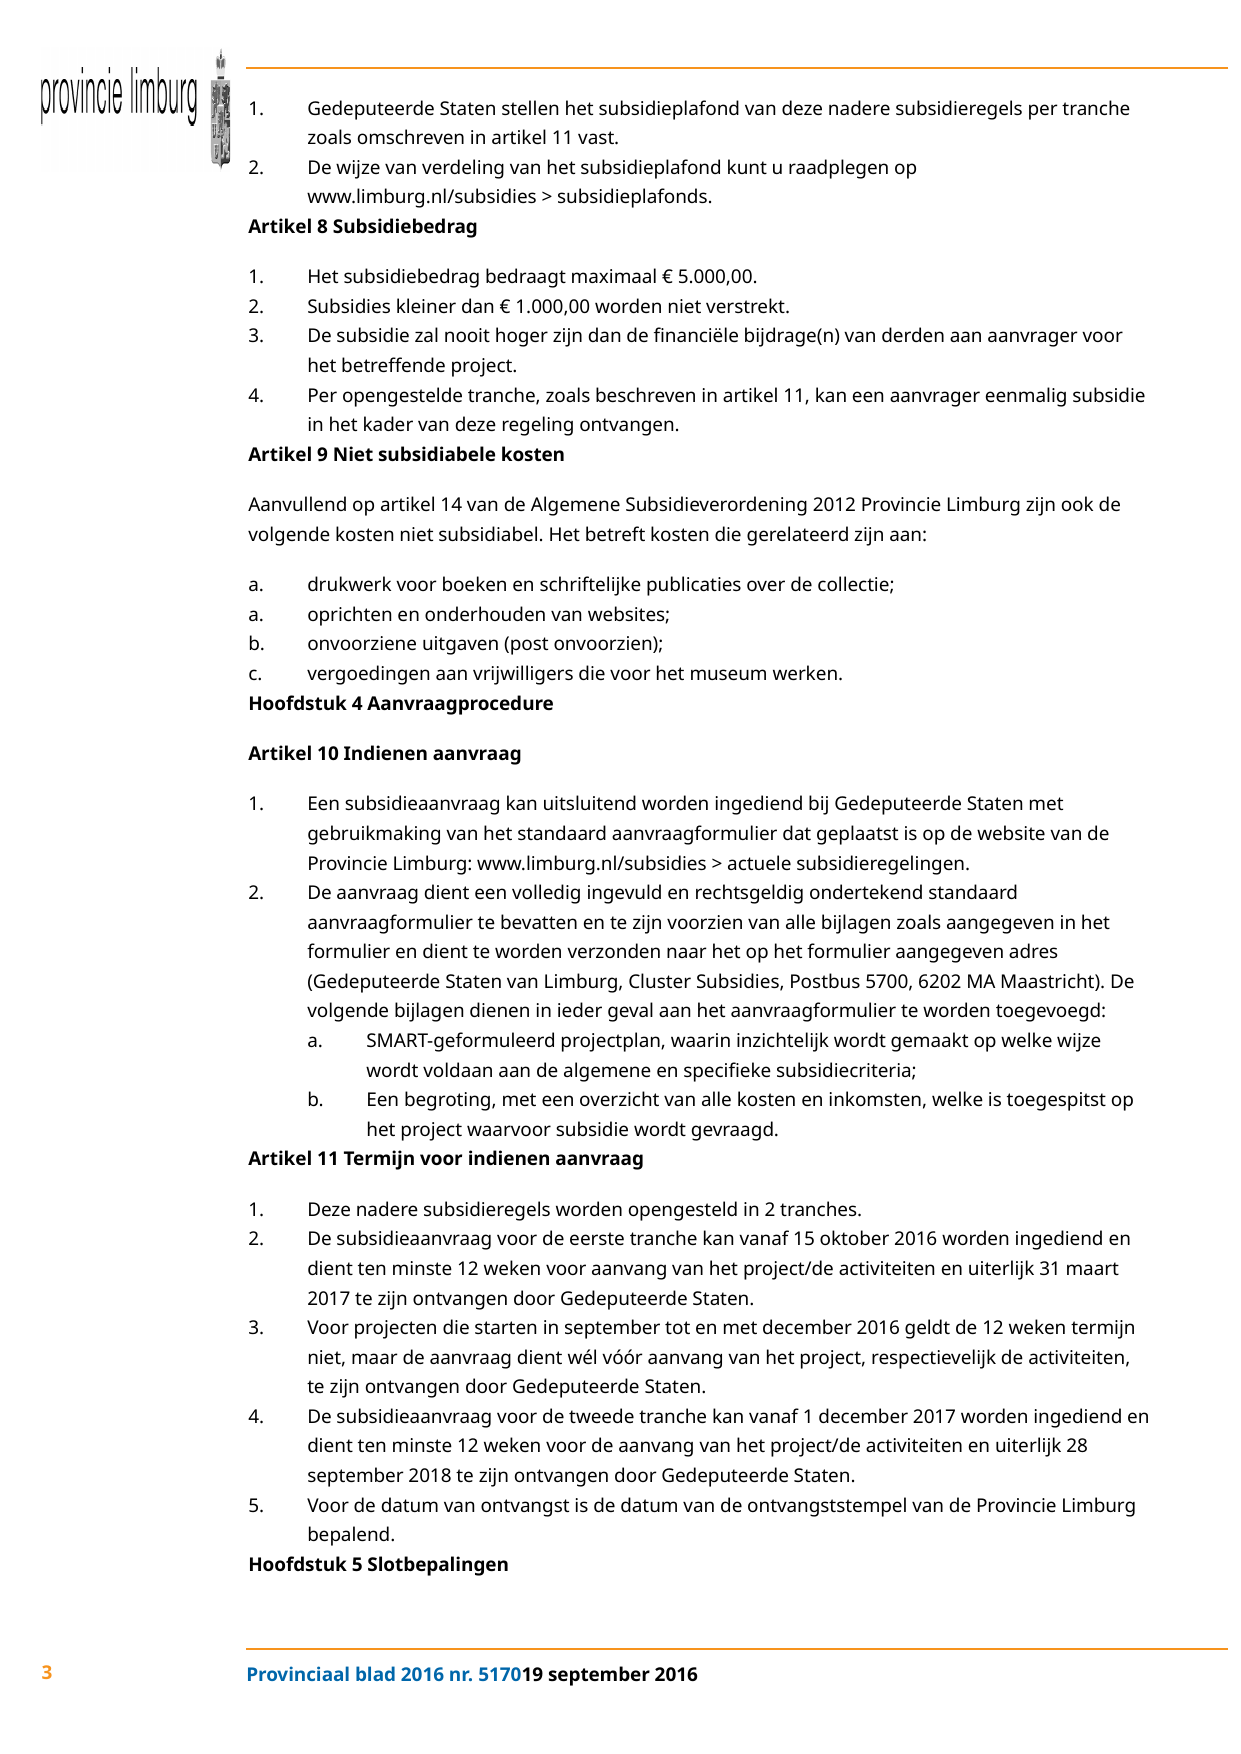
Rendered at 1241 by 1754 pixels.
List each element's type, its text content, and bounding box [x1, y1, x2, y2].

picture [41, 47, 231, 172]
text Artikel 10 Indienen aanvraag [248, 740, 1152, 766]
list De wijze van verdeling van het subsidieplafond kunt u raadplegen op www.limburg.nl/subsidies > subsidieplafonds. [248, 154, 1152, 209]
text Artikel 8 Subsidiebedrag [248, 213, 1152, 239]
list De subsidieaanvraag voor de tweede tranche kan vanaf 1 december 2017 worden ingediend en dient ten minste 12 weken voor de aanvang van het project/de activiteiten en uiterlijk 28 september 2018 te zijn ontvangen door Gedeputeerde Staten. [248, 1403, 1152, 1488]
list Het subsidiebedrag bedraagt maximaal € 5.000,00. [248, 263, 1152, 289]
text Aanvullend op artikel 14 van de Algemene Subsidieverordening 2012 Provincie Limburg zijn ook de volgende kosten niet subsidiabel. Het betreft kosten die gerelateerd zijn aan: [248, 491, 1152, 547]
list De subsidieaanvraag voor de eerste tranche kan vanaf 15 oktober 2016 worden ingediend en dient ten minste 12 weken voor aanvang van het project/de activiteiten en uiterlijk 31 maart 2017 te zijn ontvangen door Gedeputeerde Staten. [248, 1226, 1152, 1311]
list vergoedingen aan vrijwilligers die voor het museum werken. [248, 660, 1152, 686]
list Een begroting, met een overzicht van alle kosten en inkomsten, welke is toegespitst op het project waarvoor subsidie wordt gevraagd. [307, 1086, 1152, 1142]
list SMART-geformuleerd projectplan, waarin inzichtelijk wordt gemaakt op welke wijze wordt voldaan aan de algemene en specifieke subsidiecriteria; [307, 1027, 1152, 1083]
list Deze nadere subsidieregels worden opengesteld in 2 tranches. [248, 1196, 1152, 1222]
list Voor projecten die starten in september tot en met december 2016 geldt de 12 weken termijn niet, maar de aanvraag dient wél vóór aanvang van het project, respectievelijk de activiteiten, te zijn ontvangen door Gedeputeerde Staten. [248, 1314, 1152, 1399]
text Artikel 9 Niet subsidiabele kosten [248, 441, 1152, 467]
text Artikel 11 Termijn voor indienen aanvraag [248, 1146, 1152, 1171]
text Hoofdstuk 5 Slotbepalingen [248, 1551, 1152, 1577]
list Gedeputeerde Staten stellen het subsidieplafond van deze nadere subsidieregels per tranche zoals omschreven in artikel 11 vast. [248, 95, 1152, 150]
list De subsidie zal nooit hoger zijn dan de financiële bijdrage(n) van derden aan aanvrager voor het betreffende project. [248, 323, 1152, 378]
list Een subsidieaanvraag kan uitsluitend worden ingediend bij Gedeputeerde Staten met gebruikmaking van het standaard aanvraagformulier dat geplaatst is op de website van de Provincie Limburg: www.limburg.nl/subsidies > actuele subsidieregelingen. [248, 791, 1152, 876]
list Per opengestelde tranche, zoals beschreven in artikel 11, kan een aanvrager eenmalig subsidie in het kader van deze regeling ontvangen. [248, 382, 1152, 437]
text Hoofdstuk 4 Aanvraagprocedure [248, 690, 1152, 716]
list De aanvraag dient een volledig ingevuld en rechtsgeldig ondertekend standaard aanvraagformulier te bevatten en te zijn voorzien van alle bijlagen zoals aangegeven in het formulier en dient te worden verzonden naar het op het formulier aangegeven adres (Gedeputeerde Staten van Limburg, Cluster Subsidies, Postbus 5700, 6202 MA Maastricht). De volgende bijlagen dienen in ieder geval aan het aanvraagformulier te worden toegevoegd: [248, 879, 1152, 1023]
list onvoorziene uitgaven (post onvoorzien); [248, 631, 1152, 656]
list Subsidies kleiner dan € 1.000,00 worden niet verstrekt. [248, 293, 1152, 319]
list drukwerk voor boeken en schriftelijke publicaties over de collectie; [248, 571, 1152, 597]
list oprichten en onderhouden van websites; [248, 601, 1152, 627]
list Voor de datum van ontvangst is de datum van de ontvangststempel van de Provincie Limburg bepalend. [248, 1492, 1152, 1547]
